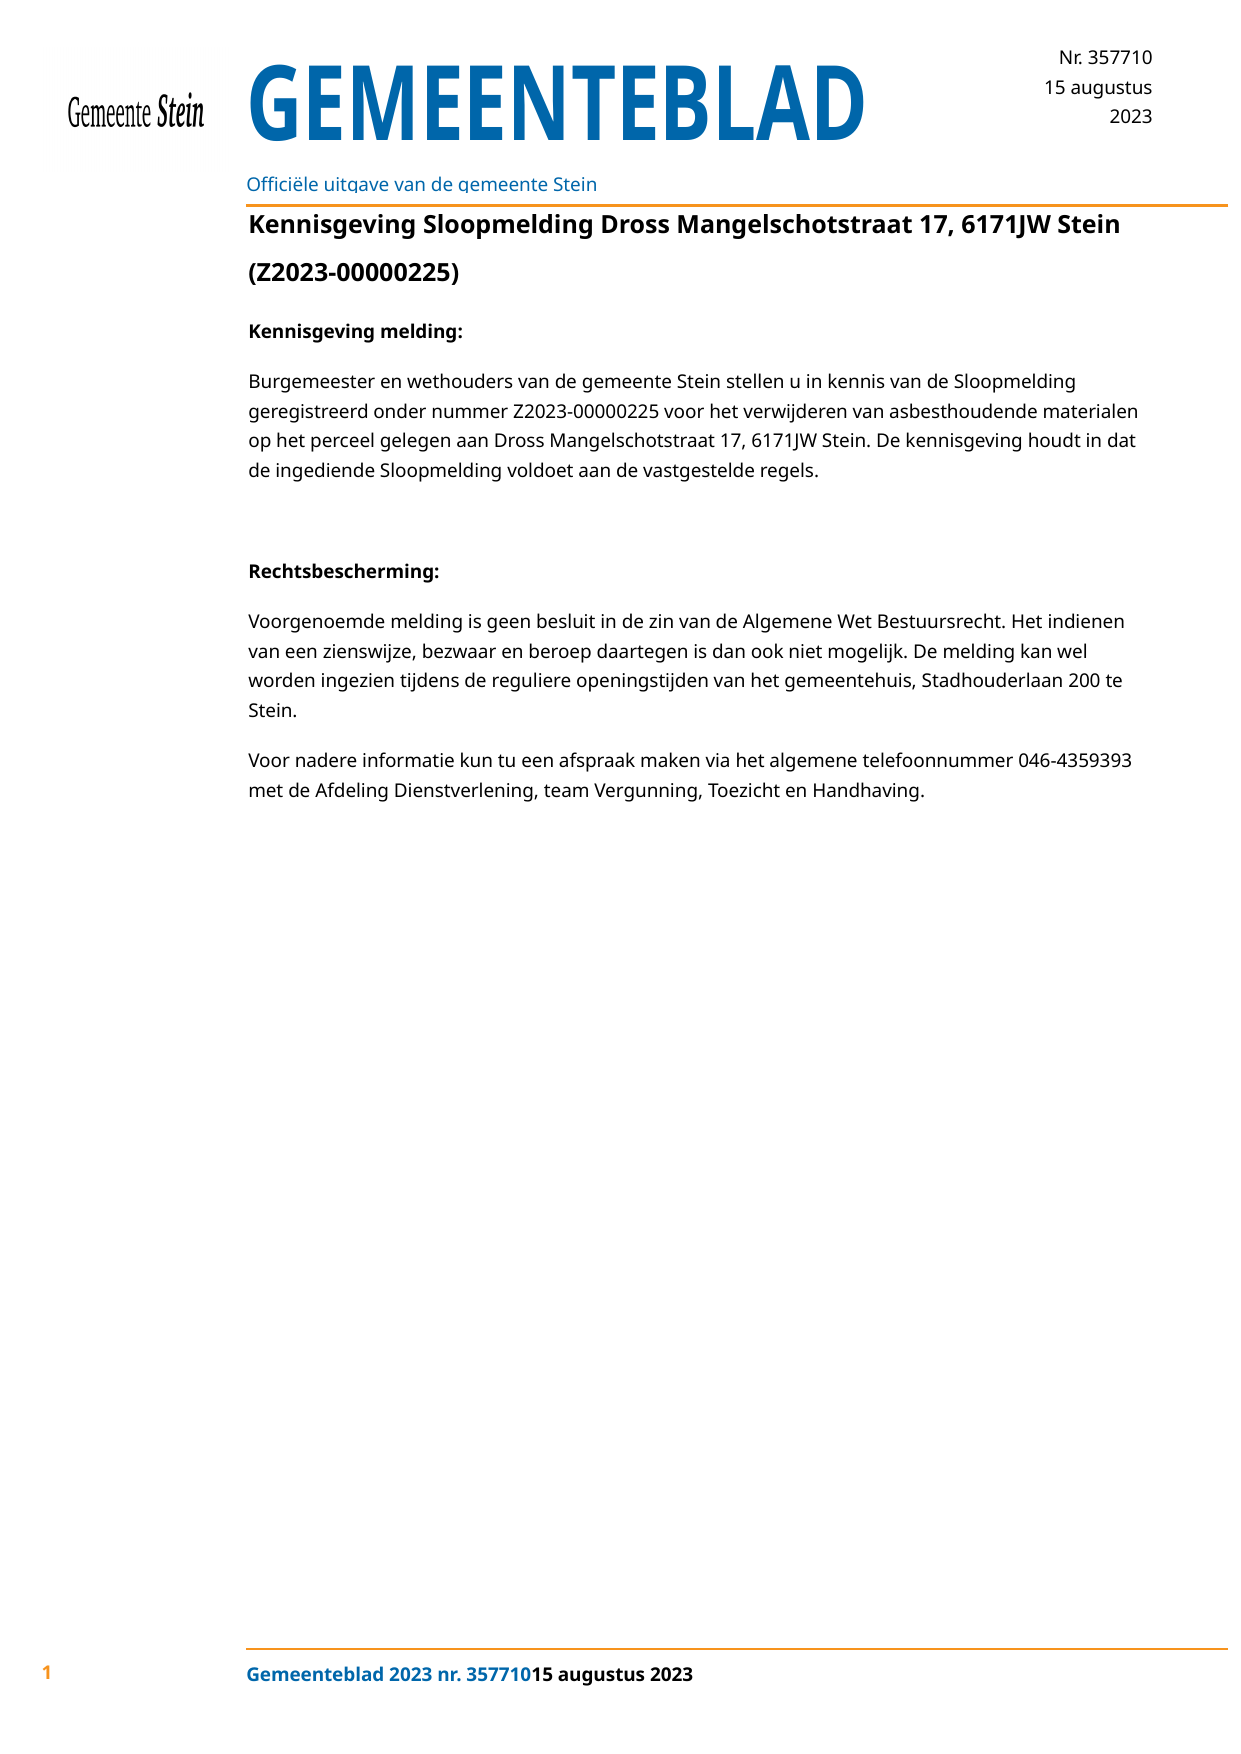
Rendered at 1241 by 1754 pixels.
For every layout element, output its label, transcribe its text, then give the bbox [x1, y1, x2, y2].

text Rechtsbescherming: [248, 558, 1152, 584]
text Voorgenoemde melding is geen besluit in de zin van de Algemene Wet Bestuursrecht. Het indienen van een zienswijze, bezwaar en beroep daartegen is dan ook niet mogelijk. De melding kan wel worden ingezien tijdens de reguliere openingstijden van het gemeentehuis, Stadhouderlaan 200 te Stein. [248, 608, 1152, 723]
text Kennisgeving Sloopmelding Dross Mangelschotstraat 17, 6171JW Stein (Z2023-00000225) [248, 207, 1152, 288]
text Burgemeester en wethouders van de gemeente Stein stellen u in kennis van de Sloopmelding geregistreerd onder nummer Z2023-00000225 voor het verwijderen van asbesthoudende materialen op het perceel gelegen aan Dross Mangelschotstraat 17, 6171JW Stein. De kennisgeving houdt in dat de ingediende Sloopmelding voldoet aan de vastgestelde regels. [248, 368, 1152, 483]
text Kennisgeving melding: [248, 318, 1152, 344]
picture [41, 47, 231, 172]
text Voor nadere informatie kun tu een afspraak maken via het algemene telefoonnummer 046-4359393 met de Afdeling Dienstverlening, team Vergunning, Toezicht en Handhaving. [248, 747, 1152, 803]
